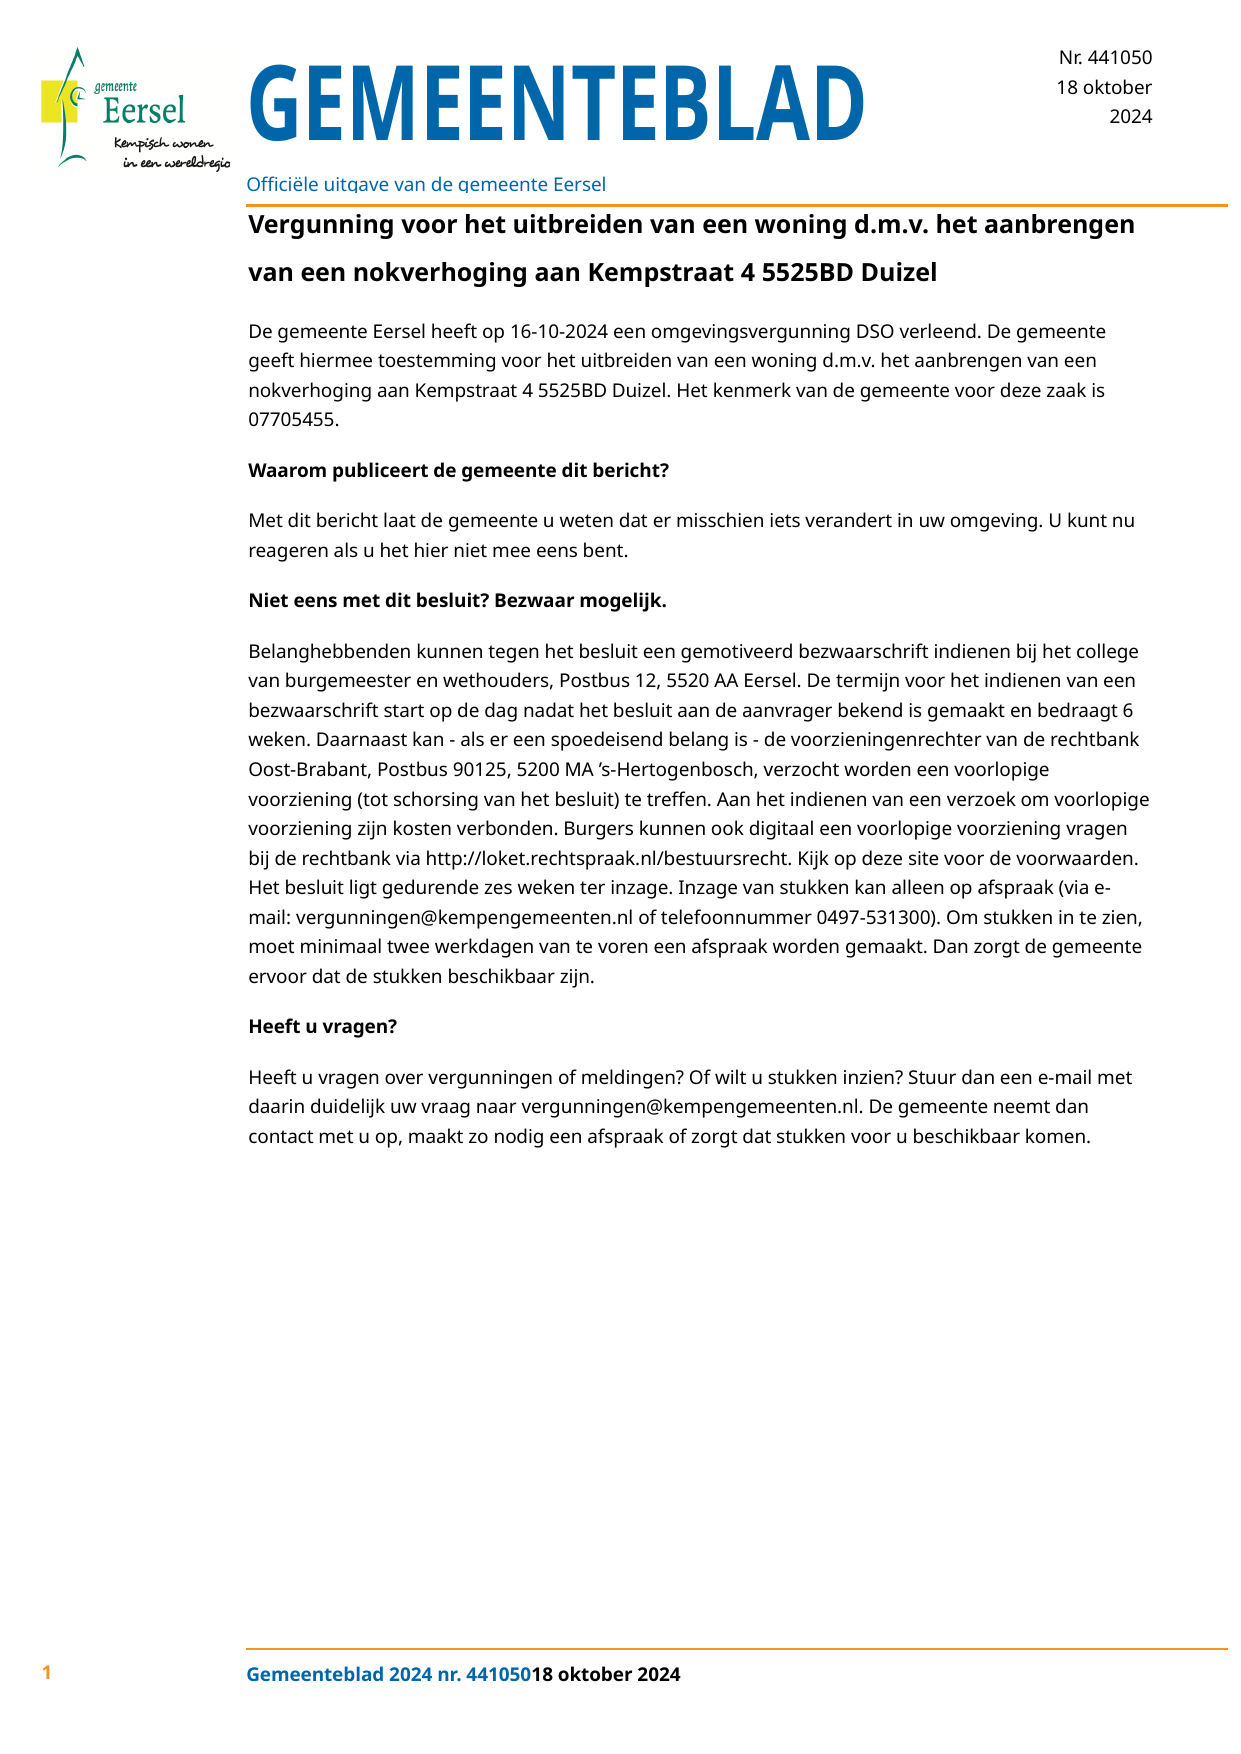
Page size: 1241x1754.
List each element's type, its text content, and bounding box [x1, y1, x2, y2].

text Vergunning voor het uitbreiden van een woning d.m.v. het aanbrengen van een nokverhoging aan Kempstraat 4 5525BD Duizel [248, 207, 1152, 288]
text Belanghebbenden kunnen tegen het besluit een gemotiveerd bezwaarschrift indienen bij het college van burgemeester en wethouders, Postbus 12, 5520 AA Eersel. De termijn voor het indienen van een bezwaarschrift start op de dag nadat het besluit aan de aanvrager bekend is gemaakt en bedraagt 6 weken. Daarnaast kan - als er een spoedeisend belang is - de voorzieningenrechter van de rechtbank Oost-Brabant, Postbus 90125, 5200 MA ’s-Hertogenbosch, verzocht worden een voorlopige voorziening (tot schorsing van het besluit) te treffen. Aan het indienen van een verzoek om voorlopige voorziening zijn kosten verbonden. Burgers kunnen ook digitaal een voorlopige voorziening vragen bij de rechtbank via http://loket.rechtspraak.nl/bestuursrecht. Kijk op deze site voor de voorwaarden. Het besluit ligt gedurende zes weken ter inzage. Inzage van stukken kan alleen op afspraak (via e-mail: vergunningen@kempengemeenten.nl of telefoonnummer 0497-531300). Om stukken in te zien, moet minimaal twee werkdagen van te voren een afspraak worden gemaakt. Dan zorgt de gemeente ervoor dat de stukken beschikbaar zijn. [248, 638, 1152, 989]
text Heeft u vragen? [248, 1014, 1152, 1039]
text Waarom publiceert de gemeente dit bericht? [248, 457, 1152, 483]
text Heeft u vragen over vergunningen of meldingen? Of wilt u stukken inzien? Stuur dan een e-mail met daarin duidelijk uw vraag naar vergunningen@kempengemeenten.nl. De gemeente neemt dan contact met u op, maakt zo nodig een afspraak of zorgt dat stukken voor u beschikbaar komen. [248, 1064, 1152, 1149]
text Met dit bericht laat de gemeente u weten dat er misschien iets verandert in uw omgeving. U kunt nu reageren als u het hier niet mee eens bent. [248, 507, 1152, 563]
text Niet eens met dit besluit? Bezwaar mogelijk. [248, 587, 1152, 613]
text De gemeente Eersel heeft op 16-10-2024 een omgevingsvergunning DSO verleend. De gemeente geeft hiermee toestemming voor het uitbreiden van een woning d.m.v. het aanbrengen van een nokverhoging aan Kempstraat 4 5525BD Duizel. Het kenmerk van de gemeente voor deze zaak is 07705455. [248, 318, 1152, 432]
picture [41, 47, 231, 172]
